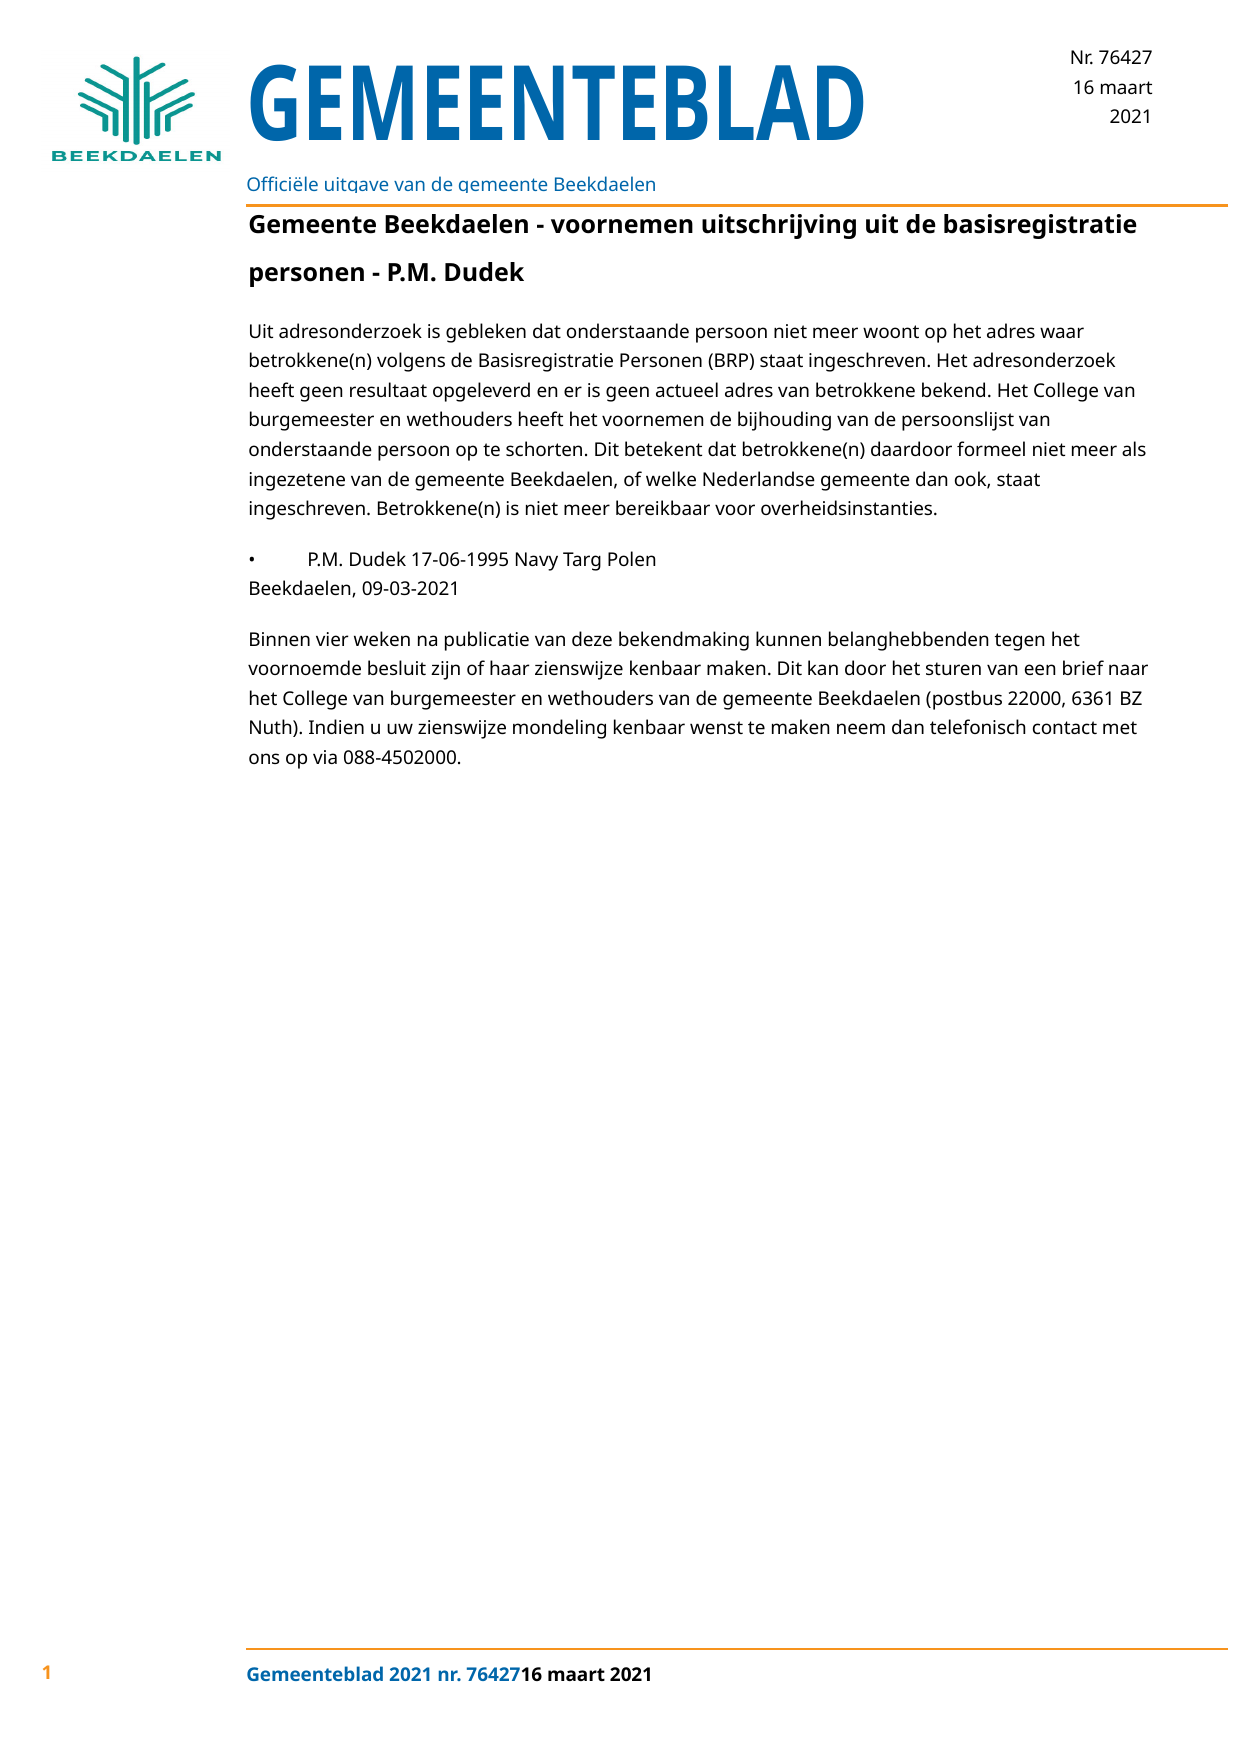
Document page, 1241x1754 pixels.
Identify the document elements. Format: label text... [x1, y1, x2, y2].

text Gemeente Beekdaelen - voornemen uitschrijving uit de basisregistratie personen - P.M. Dudek [248, 207, 1152, 288]
text Uit adresonderzoek is gebleken dat onderstaande persoon niet meer woont op het adres waar betrokkene(n) volgens de Basisregistratie Personen (BRP) staat ingeschreven. Het adresonderzoek heeft geen resultaat opgeleverd en er is geen actueel adres van betrokkene bekend. Het College van burgemeester en wethouders heeft het voornemen de bijhouding van de persoonslijst van onderstaande persoon op te schorten. Dit betekent dat betrokkene(n) daardoor formeel niet meer als ingezetene van de gemeente Beekdaelen, of welke Nederlandse gemeente dan ook, staat ingeschreven. Betrokkene(n) is niet meer bereikbaar voor overheidsinstanties. [248, 318, 1152, 521]
list P.M. Dudek 17-06-1995 Navy Targ Polen [248, 546, 1152, 572]
picture [41, 47, 231, 172]
text Binnen vier weken na publicatie van deze bekendmaking kunnen belanghebbenden tegen het voornoemde besluit zijn of haar zienswijze kenbaar maken. Dit kan door het sturen van een brief naar het College van burgemeester en wethouders van de gemeente Beekdaelen (postbus 22000, 6361 BZ Nuth). Indien u uw zienswijze mondeling kenbaar wenst te maken neem dan telefonisch contact met ons op via 088-4502000. [248, 626, 1152, 770]
text Beekdaelen, 09-03-2021 [248, 575, 1152, 601]
